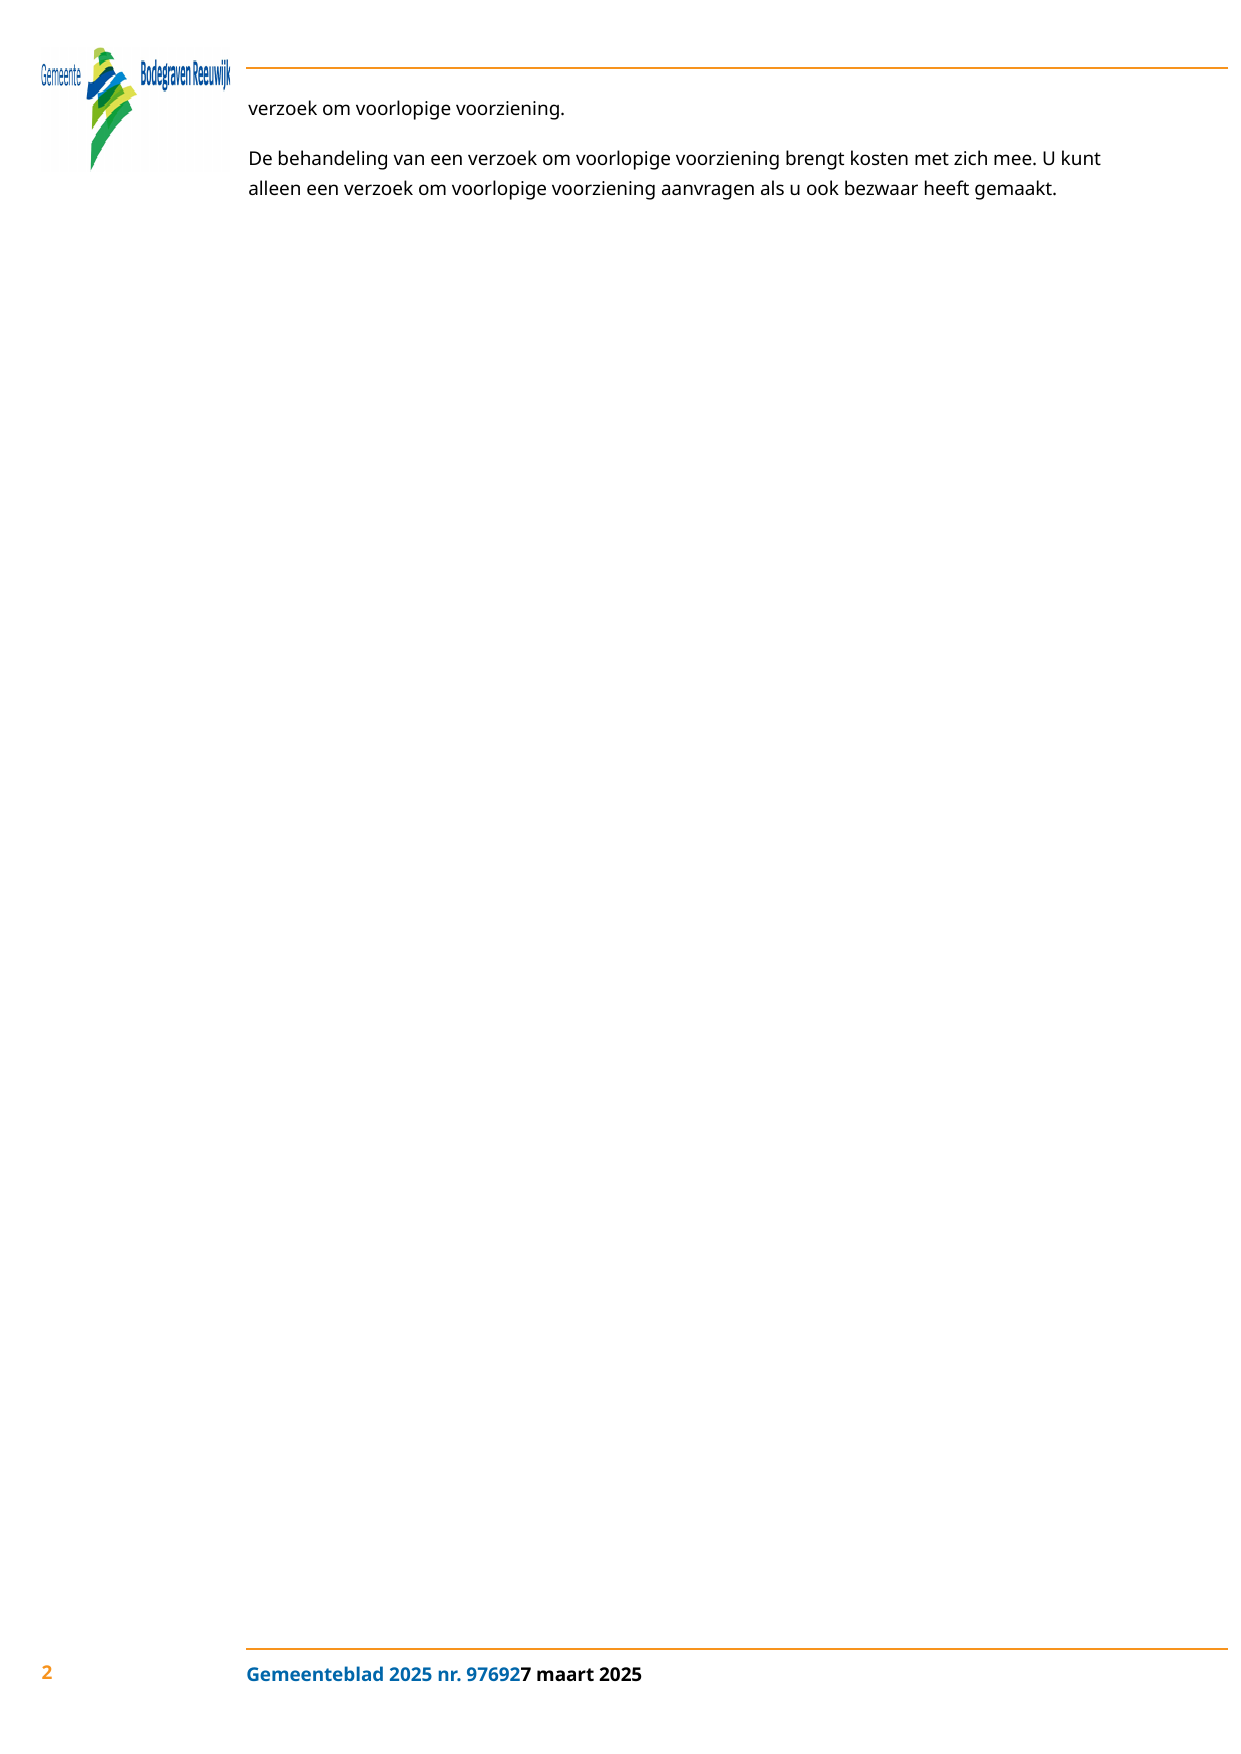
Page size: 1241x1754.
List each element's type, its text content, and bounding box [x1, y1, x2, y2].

text verzoek om voorlopige voorziening. [248, 95, 1152, 121]
text De behandeling van een verzoek om voorlopige voorziening brengt kosten met zich mee. U kunt alleen een verzoek om voorlopige voorziening aanvragen als u ook bezwaar heeft gemaakt. [248, 145, 1152, 201]
picture [41, 47, 231, 172]
